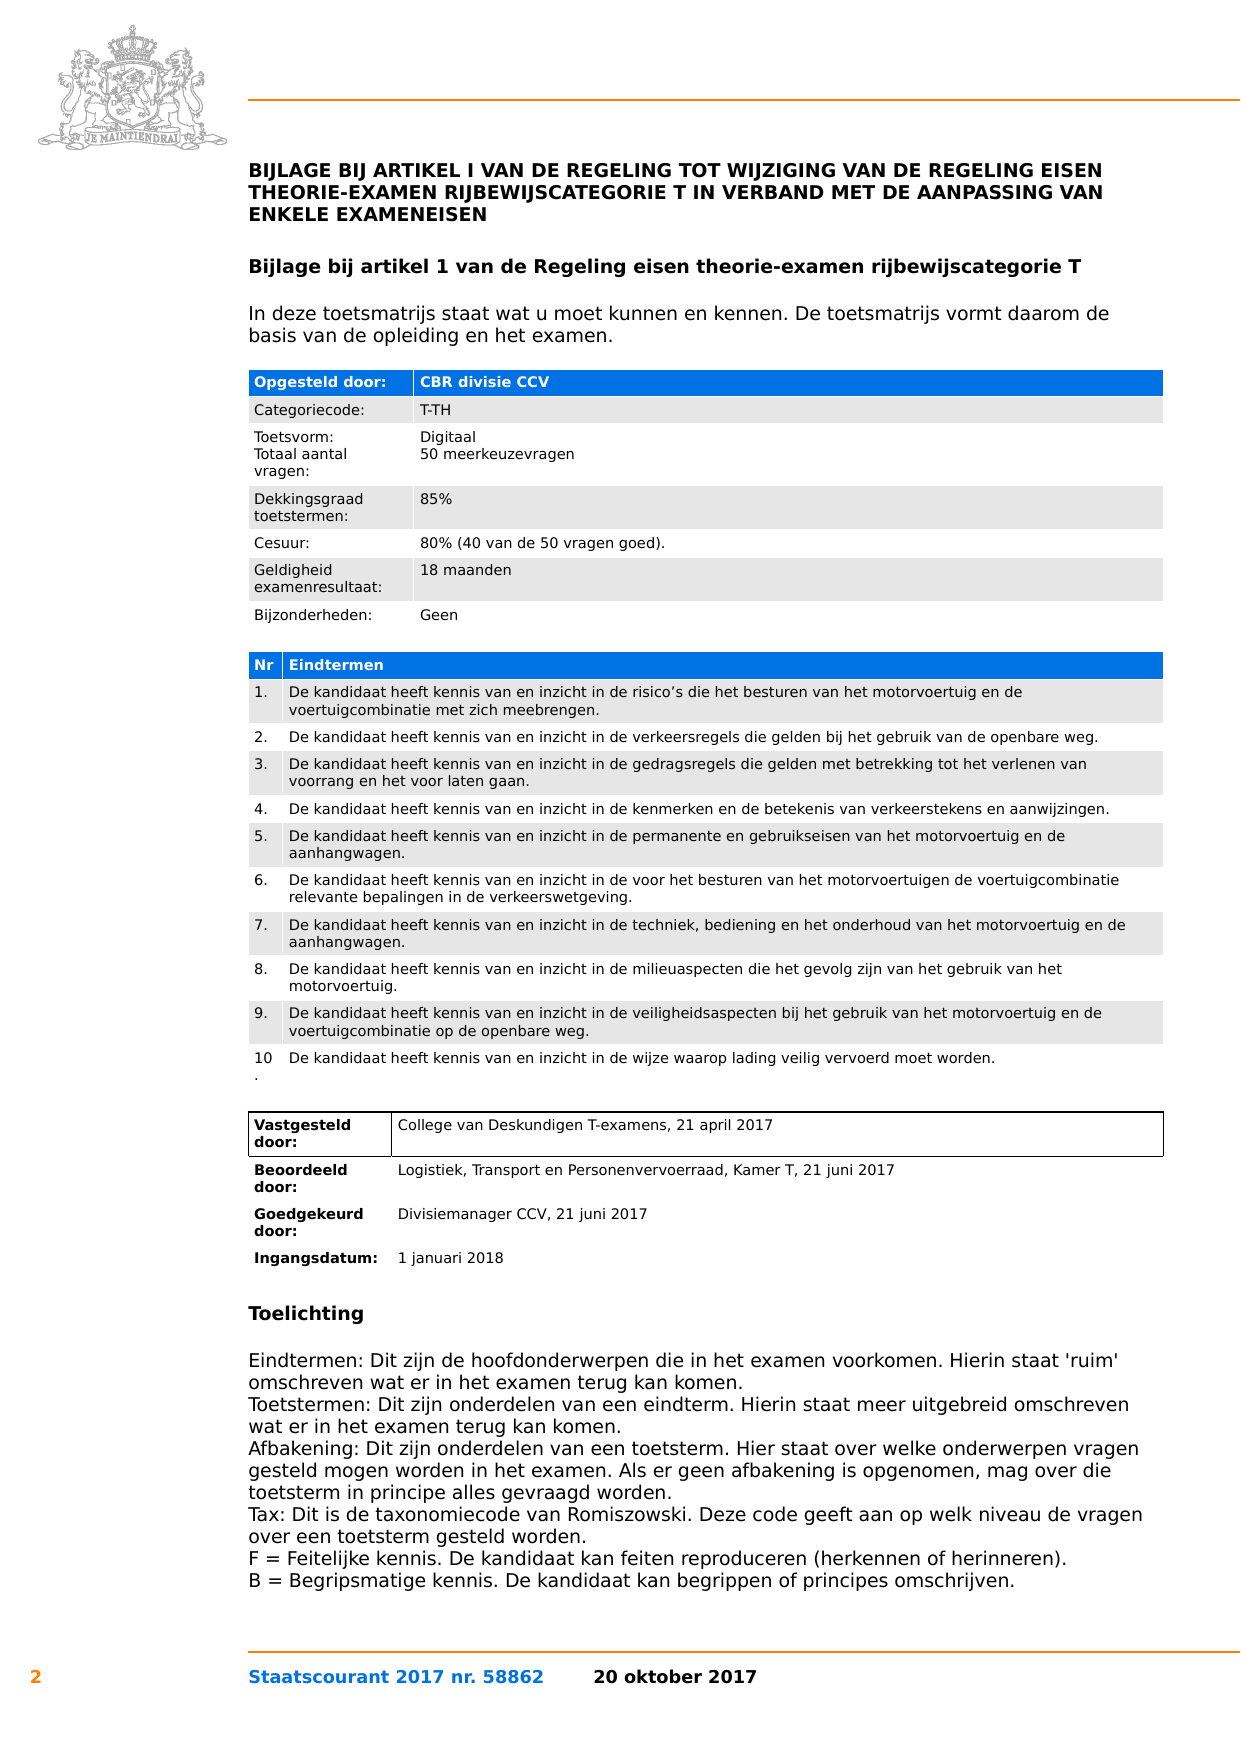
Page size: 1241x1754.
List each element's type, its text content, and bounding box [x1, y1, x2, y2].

table_cell 5. [249, 823, 282, 867]
table_cell 2. [249, 724, 282, 750]
table_cell 1 januari 2018 [392, 1246, 1163, 1272]
subtitle Toelichting [248, 1303, 1163, 1325]
table_cell Beoordeeld door: [249, 1157, 391, 1200]
table_header Nr [249, 652, 282, 679]
table_cell Toetsvorm: Totaal aantal vragen: [249, 425, 413, 485]
text Afbakening: Dit zijn onderdelen van een toetsterm. Hier staat over welke onderwerpen vragen gesteld mogen worden in het examen. Als er geen afbakening is opgenomen, mag over die toetsterm in principe alles gevraagd worden. [248, 1438, 1163, 1504]
table_header College van Deskundigen T-examens, 21 april 2017 [392, 1113, 1163, 1156]
table_cell Cesuur: [249, 530, 413, 557]
table_cell 4. [249, 796, 282, 822]
text Toetstermen: Dit zijn onderdelen van een eindterm. Hierin staat meer uitgebreid omschreven wat er in het examen terug kan komen. [248, 1394, 1163, 1438]
table_cell 7. [249, 912, 282, 955]
table_cell 80% (40 van de 50 vragen goed). [414, 530, 1163, 557]
table_cell 10. [249, 1045, 282, 1088]
table_cell Categoriecode: [249, 397, 413, 423]
table_cell 8. [249, 956, 282, 1000]
text In deze toetsmatrijs staat wat u moet kunnen en kennen. De toetsmatrijs vormt daarom de basis van de opleiding en het examen. [248, 303, 1163, 347]
text F = Feitelijke kennis. De kandidaat kan feiten reproduceren (herkennen of herinneren). [248, 1548, 1163, 1570]
table_header CBR divisie CCV [414, 370, 1163, 396]
text B = Begripsmatige kennis. De kandidaat kan begrippen of principes omschrijven. [248, 1570, 1163, 1592]
table_cell De kandidaat heeft kennis van en inzicht in de voor het besturen van het motorvoertuigen de voertuigcombinatie relevante bepalingen in de verkeerswetgeving. [283, 868, 1163, 911]
subtitle Bijlage bij artikel 1 van de Regeling eisen theorie-examen rijbewijscategorie T [248, 256, 1163, 278]
table_header Opgesteld door: [249, 370, 413, 396]
table_cell De kandidaat heeft kennis van en inzicht in de wijze waarop lading veilig vervoerd moet worden. [283, 1045, 1163, 1088]
table_cell 9. [249, 1001, 282, 1044]
table_cell 6. [249, 868, 282, 911]
table_cell Digitaal 50 meerkeuzevragen [414, 425, 1163, 485]
table_cell 85% [414, 486, 1163, 529]
table_cell Geen [414, 602, 1163, 628]
table_cell T-TH [414, 397, 1163, 423]
table_cell Divisiemanager CCV, 21 juni 2017 [392, 1201, 1163, 1244]
table_cell 18 maanden [414, 558, 1163, 601]
table_cell De kandidaat heeft kennis van en inzicht in de risico’s die het besturen van het motorvoertuig en de voertuigcombinatie met zich meebrengen. [283, 680, 1163, 723]
table_cell De kandidaat heeft kennis van en inzicht in de kenmerken en de betekenis van verkeerstekens en aanwijzingen. [283, 796, 1163, 822]
table_cell Bijzonderheden: [249, 602, 413, 628]
table_cell Goedgekeurd door: [249, 1201, 391, 1244]
table_cell 1. [249, 680, 282, 723]
table_cell De kandidaat heeft kennis van en inzicht in de gedragsregels die gelden met betrekking tot het verlenen van voorrang en het voor laten gaan. [283, 751, 1163, 795]
table_cell De kandidaat heeft kennis van en inzicht in de verkeersregels die gelden bij het gebruik van de openbare weg. [283, 724, 1163, 750]
table_cell De kandidaat heeft kennis van en inzicht in de milieuaspecten die het gevolg zijn van het gebruik van het motorvoertuig. [283, 956, 1163, 1000]
table_cell De kandidaat heeft kennis van en inzicht in de veiligheidsaspecten bij het gebruik van het motorvoertuig en de voertuigcombinatie op de openbare weg. [283, 1001, 1163, 1044]
table_cell Ingangsdatum: [249, 1246, 391, 1272]
table_cell Logistiek, Transport en Personenvervoerraad, Kamer T, 21 juni 2017 [392, 1157, 1163, 1200]
table_header Eindtermen [283, 652, 1163, 679]
text Eindtermen: Dit zijn de hoofdonderwerpen die in het examen voorkomen. Hierin staat 'ruim' omschreven wat er in het examen terug kan komen. [248, 1350, 1163, 1394]
table_cell De kandidaat heeft kennis van en inzicht in de permanente en gebruikseisen van het motorvoertuig en de aanhangwagen. [283, 823, 1163, 867]
table_cell 3. [249, 751, 282, 795]
table_cell Dekkingsgraad toetstermen: [249, 486, 413, 529]
text Tax: Dit is de taxonomiecode van Romiszowski. Deze code geeft aan op welk niveau de vragen over een toetsterm gesteld worden. [248, 1504, 1163, 1548]
picture [38, 25, 227, 150]
table_header Vastgesteld door: [249, 1113, 391, 1156]
table_cell De kandidaat heeft kennis van en inzicht in de techniek, bediening en het onderhoud van het motorvoertuig en de aanhangwagen. [283, 912, 1163, 955]
subtitle BIJLAGE BIJ ARTIKEL I VAN DE REGELING TOT WIJZIGING VAN DE REGELING EISEN THEORIE-EXAMEN RIJBEWIJSCATEGORIE T IN VERBAND MET DE AANPASSING VAN ENKELE EXAMENEISEN [248, 160, 1163, 226]
table_cell Geldigheid examenresultaat: [249, 558, 413, 601]
